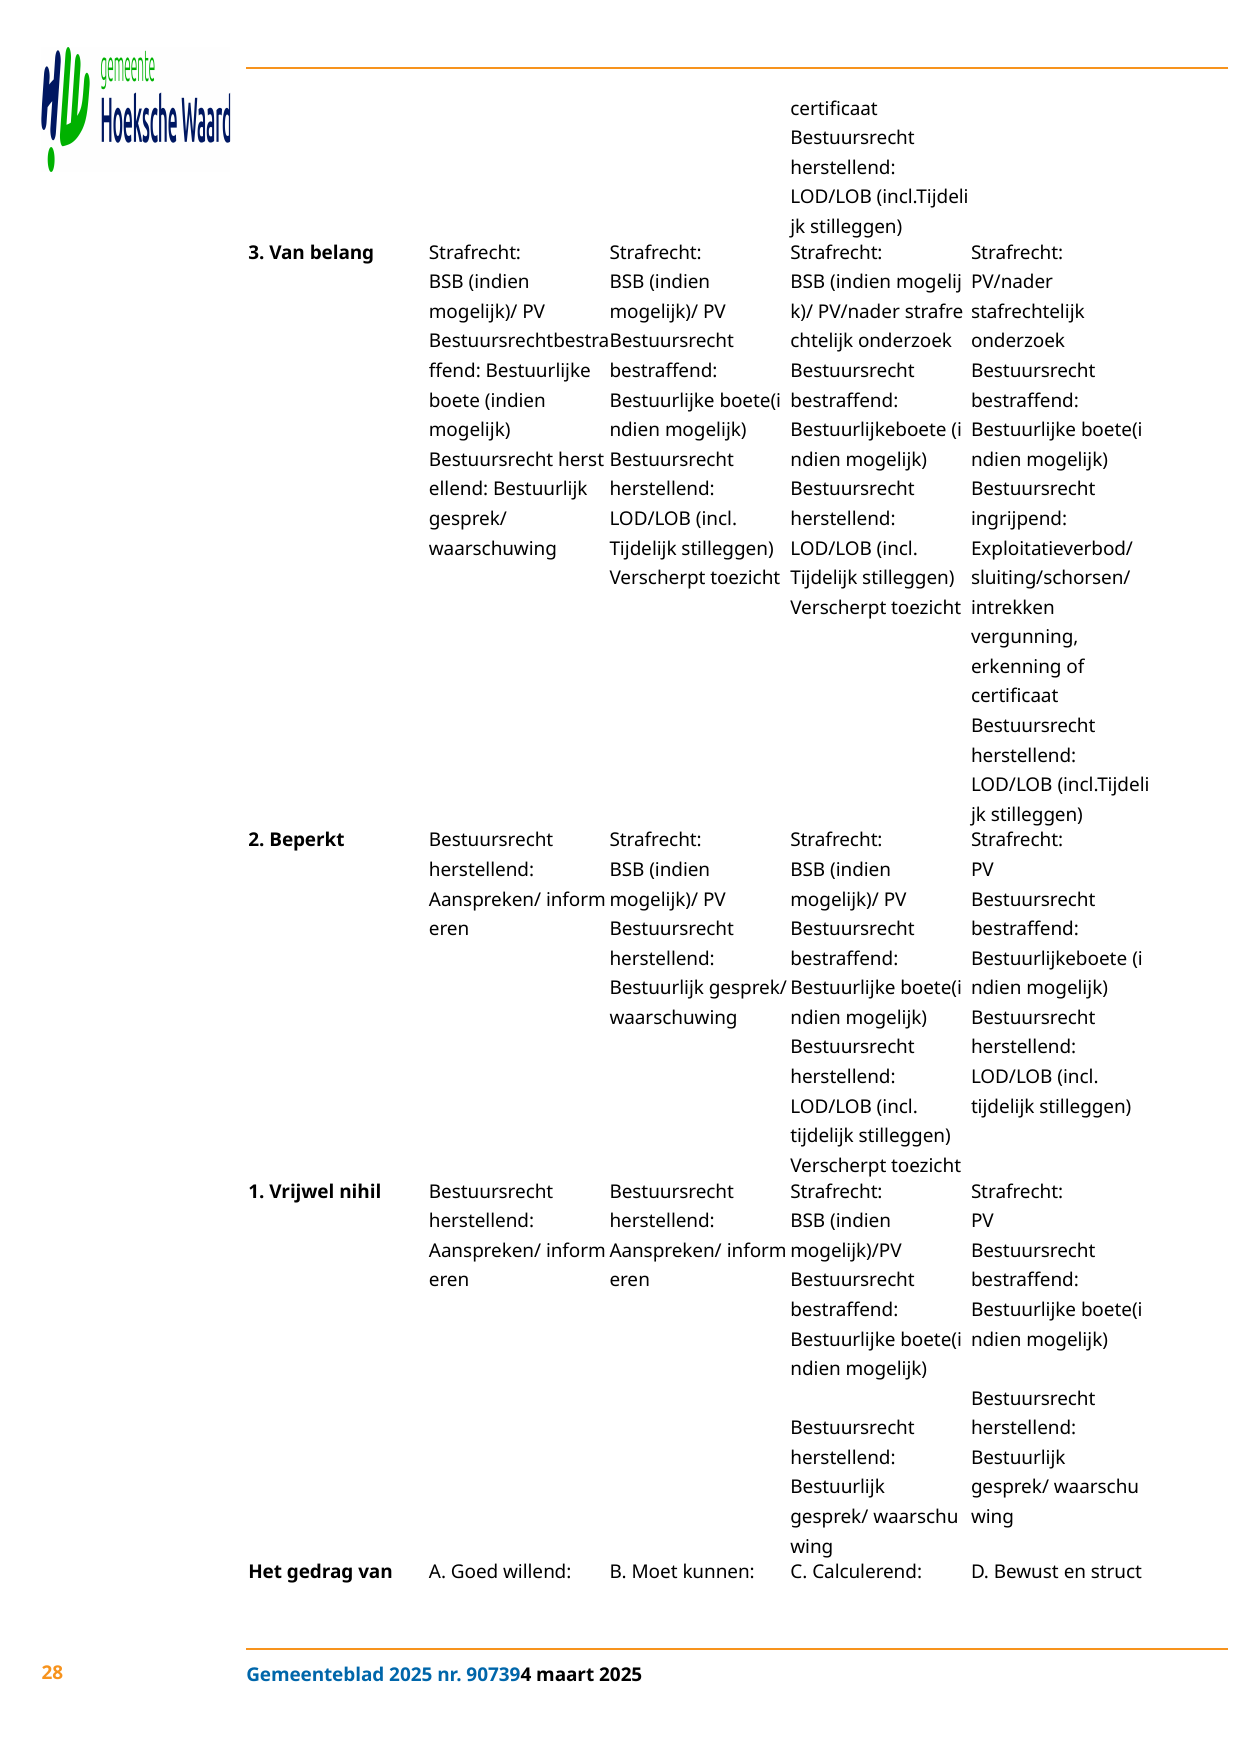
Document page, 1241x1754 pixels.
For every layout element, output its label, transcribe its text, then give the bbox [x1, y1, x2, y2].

table_cell Strafrecht: BSB (indien mogelijk)/ PV Bestuursrecht bestraffend: Bestuurlijke boete(indien mogelijk) Bestuursrecht herstellend: LOD/LOB (incl. tijdelijk stilleggen) Verscherpt toezicht [790, 827, 971, 1178]
table_cell D. Bewust en struct [971, 1559, 1152, 1584]
table_cell Strafrecht: BSB (indien mogelijk)/ PV Bestuursrechtbestraffend: Bestuurlijke boete (indien mogelijk) Bestuursrecht herstellend: Bestuurlijk gesprek/ waarschuwing [429, 239, 609, 827]
table_cell Strafrecht: BSB (indien mogelijk)/ PV/nader strafrechtelijk onderzoek Bestuursrecht bestraffend: Bestuurlijkeboete (indien mogelijk) Bestuursrecht herstellend: LOD/LOB (incl. Tijdelijk stilleggen) Verscherpt toezicht [790, 239, 971, 827]
table_cell Het gedrag van [248, 1559, 429, 1584]
table_cell Bestuursrecht herstellend: Aanspreken/ informeren [429, 1178, 609, 1558]
table_cell 2. Beperkt [248, 827, 429, 1178]
table_cell [971, 95, 1152, 239]
table_cell 3. Van belang [248, 239, 429, 827]
table_cell Strafrecht: PV Bestuursrecht bestraffend: Bestuurlijke boete(indien mogelijk) Bestuursrecht herstellend: Bestuurlijk gesprek/ waarschuwing [971, 1178, 1152, 1558]
table_cell [248, 95, 429, 239]
table_cell [429, 95, 609, 239]
picture [41, 47, 231, 172]
table_cell C. Calculerend: [790, 1559, 971, 1584]
table_cell Strafrecht: BSB (indien mogelijk)/PV Bestuursrecht bestraffend: Bestuurlijke boete(indien mogelijk) Bestuursrecht herstellend: Bestuurlijk gesprek/ waarschuwing [790, 1178, 971, 1558]
table_cell [609, 95, 790, 239]
table_cell Strafrecht: BSB (indien mogelijk)/ PV Bestuursrecht herstellend: Bestuurlijk gesprek/ waarschuwing [609, 827, 790, 1178]
table_cell Strafrecht: PV Bestuursrecht bestraffend: Bestuurlijkeboete (indien mogelijk) Bestuursrecht herstellend: LOD/LOB (incl. tijdelijk stilleggen) [971, 827, 1152, 1178]
table_cell Strafrecht: PV/nader stafrechtelijk onderzoek Bestuursrecht bestraffend: Bestuurlijke boete(indien mogelijk) Bestuursrecht ingrijpend: Exploitatieverbod/sluiting/schorsen/intrekken vergunning, erkenning of certificaat Bestuursrecht herstellend: LOD/LOB (incl.Tijdelijk stilleggen) [971, 239, 1152, 827]
table_cell Bestuursrecht herstellend: Aanspreken/ informeren [609, 1178, 790, 1558]
table_cell 1. Vrijwel nihil [248, 1178, 429, 1558]
table_cell A. Goed willend: [429, 1559, 609, 1584]
table_cell Bestuursrecht herstellend: Aanspreken/ informeren [429, 827, 609, 1178]
table_cell certificaat Bestuursrecht herstellend: LOD/LOB (incl.Tijdelijk stilleggen) [790, 95, 971, 239]
table_cell Strafrecht: BSB (indien mogelijk)/ PV Bestuursrecht bestraffend: Bestuurlijke boete(indien mogelijk) Bestuursrecht herstellend: LOD/LOB (incl. Tijdelijk stilleggen) Verscherpt toezicht [609, 239, 790, 827]
table_cell B. Moet kunnen: [609, 1559, 790, 1584]
